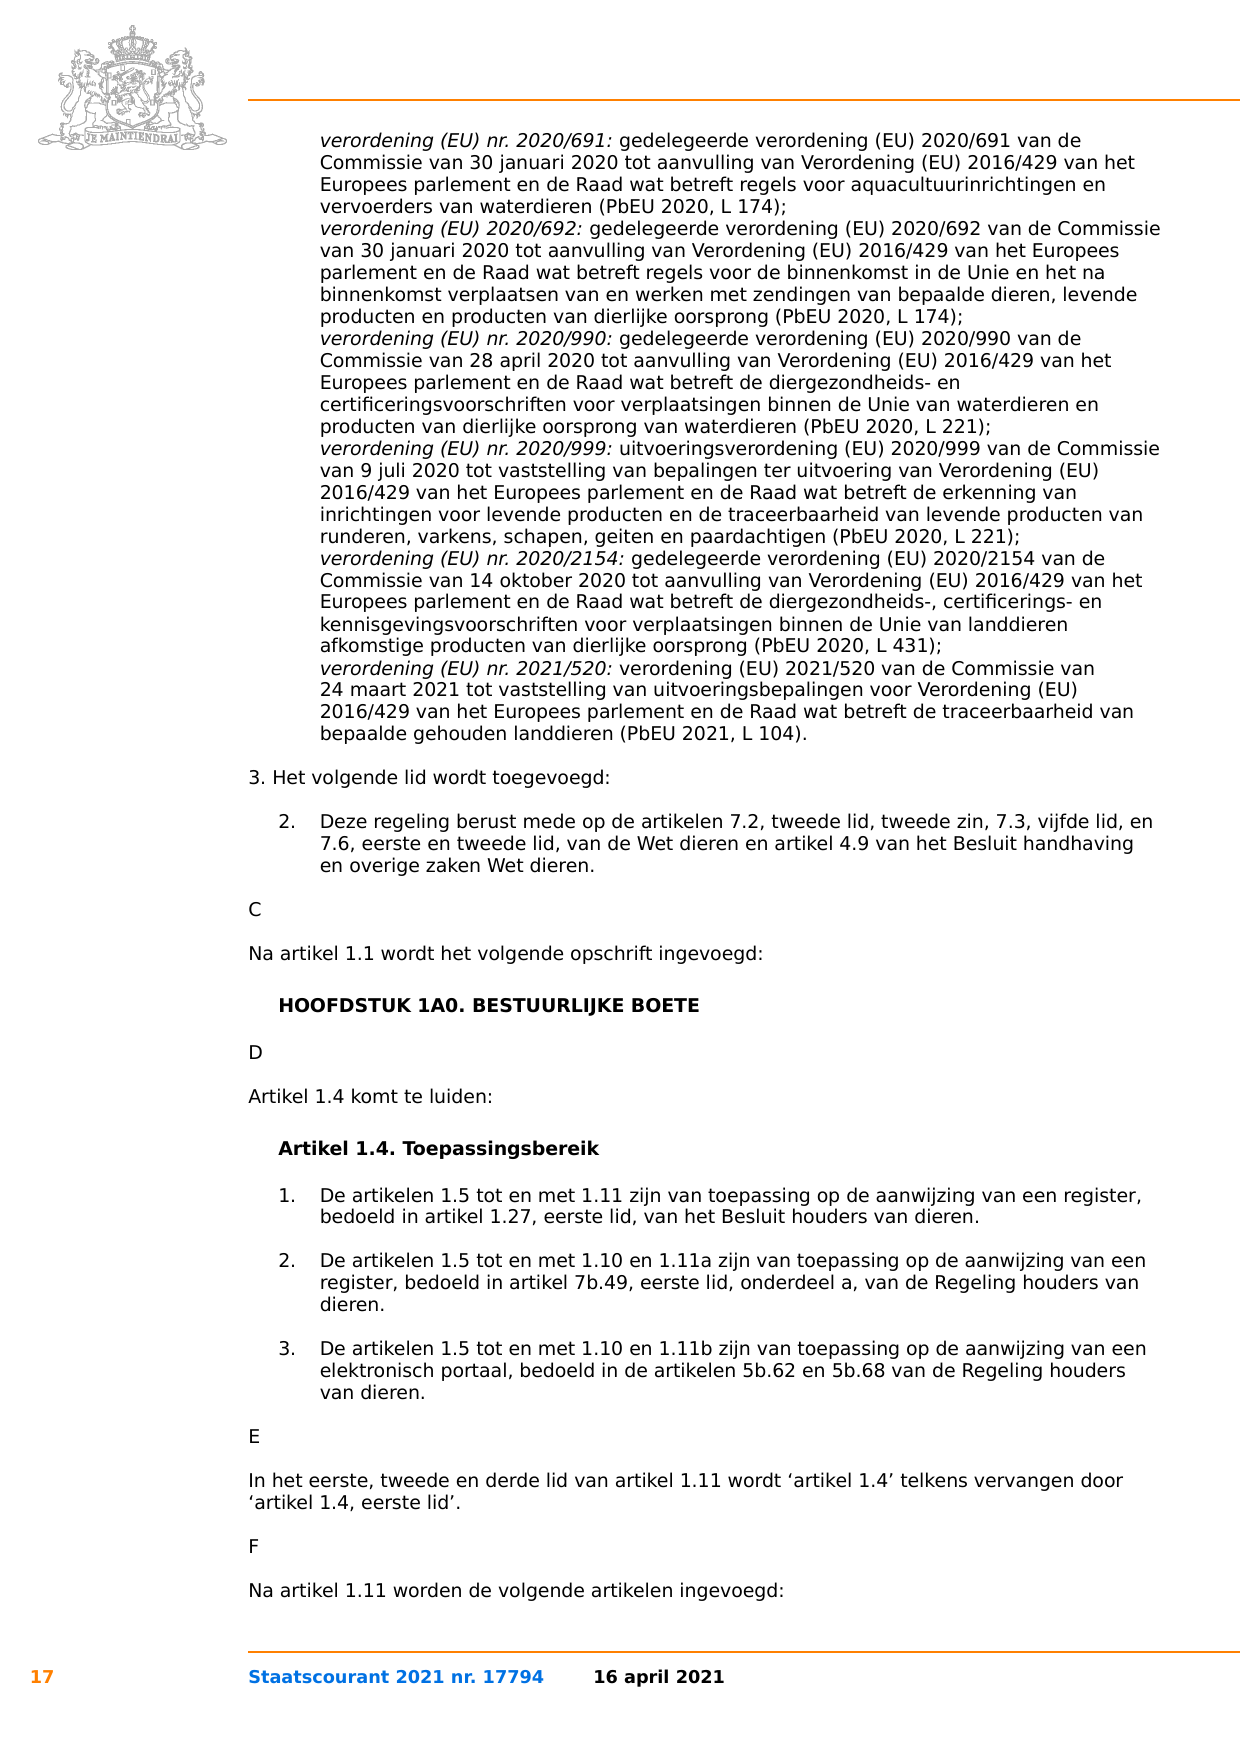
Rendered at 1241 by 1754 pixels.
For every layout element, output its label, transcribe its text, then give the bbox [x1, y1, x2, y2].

text Artikel 1.4 komt te luiden: [248, 1086, 1163, 1107]
text 2. Deze regeling berust mede op de artikelen 7.2, tweede lid, tweede zin, 7.3, vijfde lid, en 7.6, eerste en tweede lid, van de Wet dieren en artikel 4.9 van het Besluit handhaving en overige zaken Wet dieren. [278, 811, 1163, 877]
text E [248, 1426, 1163, 1448]
text verordening (EU) nr. 2020/2154: gedelegeerde verordening (EU) 2020/2154 van de Commissie van 14 oktober 2020 tot aanvulling van Verordening (EU) 2016/429 van het Europees parlement en de Raad wat betreft de diergezondheids-, certificerings- en kennisgevingsvoorschriften voor verplaatsingen binnen de Unie van landdieren afkomstige producten van dierlijke oorsprong (PbEU 2020, L 431); [319, 547, 1163, 657]
text 3. Het volgende lid wordt toegevoegd: [248, 767, 1163, 789]
text In het eerste, tweede en derde lid van artikel 1.11 wordt ‘artikel 1.4’ telkens vervangen door ‘artikel 1.4, eerste lid’. [248, 1470, 1163, 1514]
subtitle HOOFDSTUK 1A0. BESTUURLIJKE BOETE [278, 995, 1163, 1017]
text verordening (EU) nr. 2020/999: uitvoeringsverordening (EU) 2020/999 van de Commissie van 9 juli 2020 tot vaststelling van bepalingen ter uitvoering van Verordening (EU) 2016/429 van het Europees parlement en de Raad wat betreft de erkenning van inrichtingen voor levende producten en de traceerbaarheid van levende producten van runderen, varkens, schapen, geiten en paardachtigen (PbEU 2020, L 221); [319, 438, 1163, 547]
text verordening (EU) nr. 2021/520: verordening (EU) 2021/520 van de Commissie van 24 maart 2021 tot vaststelling van uitvoeringsbepalingen voor Verordening (EU) 2016/429 van het Europees parlement en de Raad wat betreft de traceerbaarheid van bepaalde gehouden landdieren (PbEU 2021, L 104). [319, 657, 1163, 745]
text verordening (EU) nr. 2020/691: gedelegeerde verordening (EU) 2020/691 van de Commissie van 30 januari 2020 tot aanvulling van Verordening (EU) 2016/429 van het Europees parlement en de Raad wat betreft regels voor aquacultuurinrichtingen en vervoerders van waterdieren (PbEU 2020, L 174); [319, 130, 1163, 218]
picture [38, 25, 227, 150]
text Na artikel 1.11 worden de volgende artikelen ingevoegd: [248, 1579, 1163, 1601]
text Na artikel 1.1 wordt het volgende opschrift ingevoegd: [248, 943, 1163, 965]
text D [248, 1042, 1163, 1064]
text 1. De artikelen 1.5 tot en met 1.11 zijn van toepassing op de aanwijzing van een register, bedoeld in artikel 1.27, eerste lid, van het Besluit houders van dieren. [278, 1184, 1163, 1228]
subtitle Artikel 1.4. Toepassingsbereik [278, 1137, 1163, 1159]
text 2. De artikelen 1.5 tot en met 1.10 en 1.11a zijn van toepassing op de aanwijzing van een register, bedoeld in artikel 7b.49, eerste lid, onderdeel a, van de Regeling houders van dieren. [278, 1250, 1163, 1316]
text F [248, 1536, 1163, 1558]
text C [248, 899, 1163, 921]
text 3. De artikelen 1.5 tot en met 1.10 en 1.11b zijn van toepassing op de aanwijzing van een elektronisch portaal, bedoeld in de artikelen 5b.62 en 5b.68 van de Regeling houders van dieren. [278, 1338, 1163, 1404]
text verordening (EU) nr. 2020/990: gedelegeerde verordening (EU) 2020/990 van de Commissie van 28 april 2020 tot aanvulling van Verordening (EU) 2016/429 van het Europees parlement en de Raad wat betreft de diergezondheids- en certificeringsvoorschriften voor verplaatsingen binnen de Unie van waterdieren en producten van dierlijke oorsprong van waterdieren (PbEU 2020, L 221); [319, 328, 1163, 438]
text verordening (EU) 2020/692: gedelegeerde verordening (EU) 2020/692 van de Commissie van 30 januari 2020 tot aanvulling van Verordening (EU) 2016/429 van het Europees parlement en de Raad wat betreft regels voor de binnenkomst in de Unie en het na binnenkomst verplaatsen van en werken met zendingen van bepaalde dieren, levende producten en producten van dierlijke oorsprong (PbEU 2020, L 174); [319, 218, 1163, 328]
